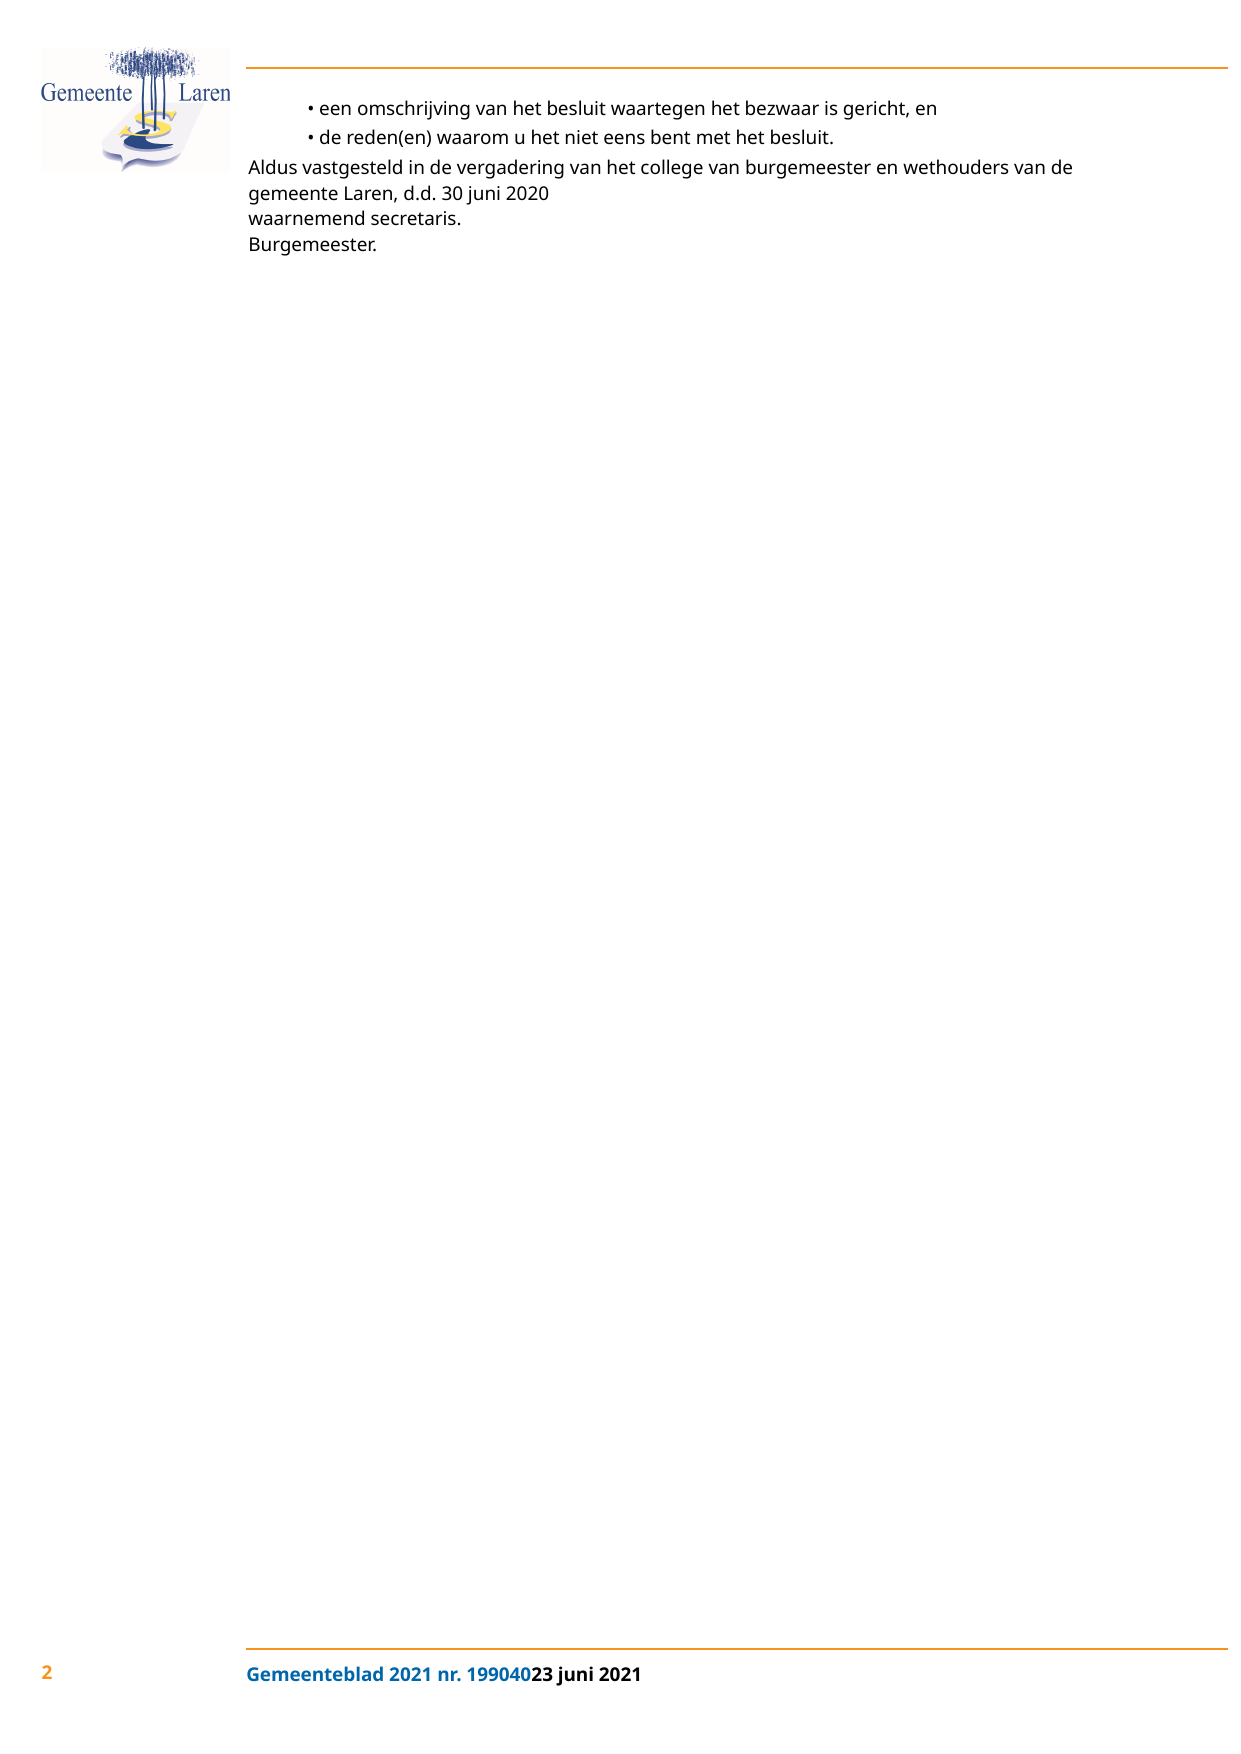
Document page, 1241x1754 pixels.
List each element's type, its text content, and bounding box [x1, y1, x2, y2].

picture [41, 47, 231, 172]
text Burgemeester. [248, 231, 1152, 257]
list • een omschrijving van het besluit waartegen het bezwaar is gericht, en [248, 95, 1152, 121]
text waarnemend secretaris. [248, 205, 1152, 231]
list • de reden(en) waarom u het niet eens bent met het besluit. [248, 124, 1152, 150]
text Aldus vastgesteld in de vergadering van het college van burgemeester en wethouders van de gemeente Laren, d.d. 30 juni 2020 [248, 154, 1152, 205]
